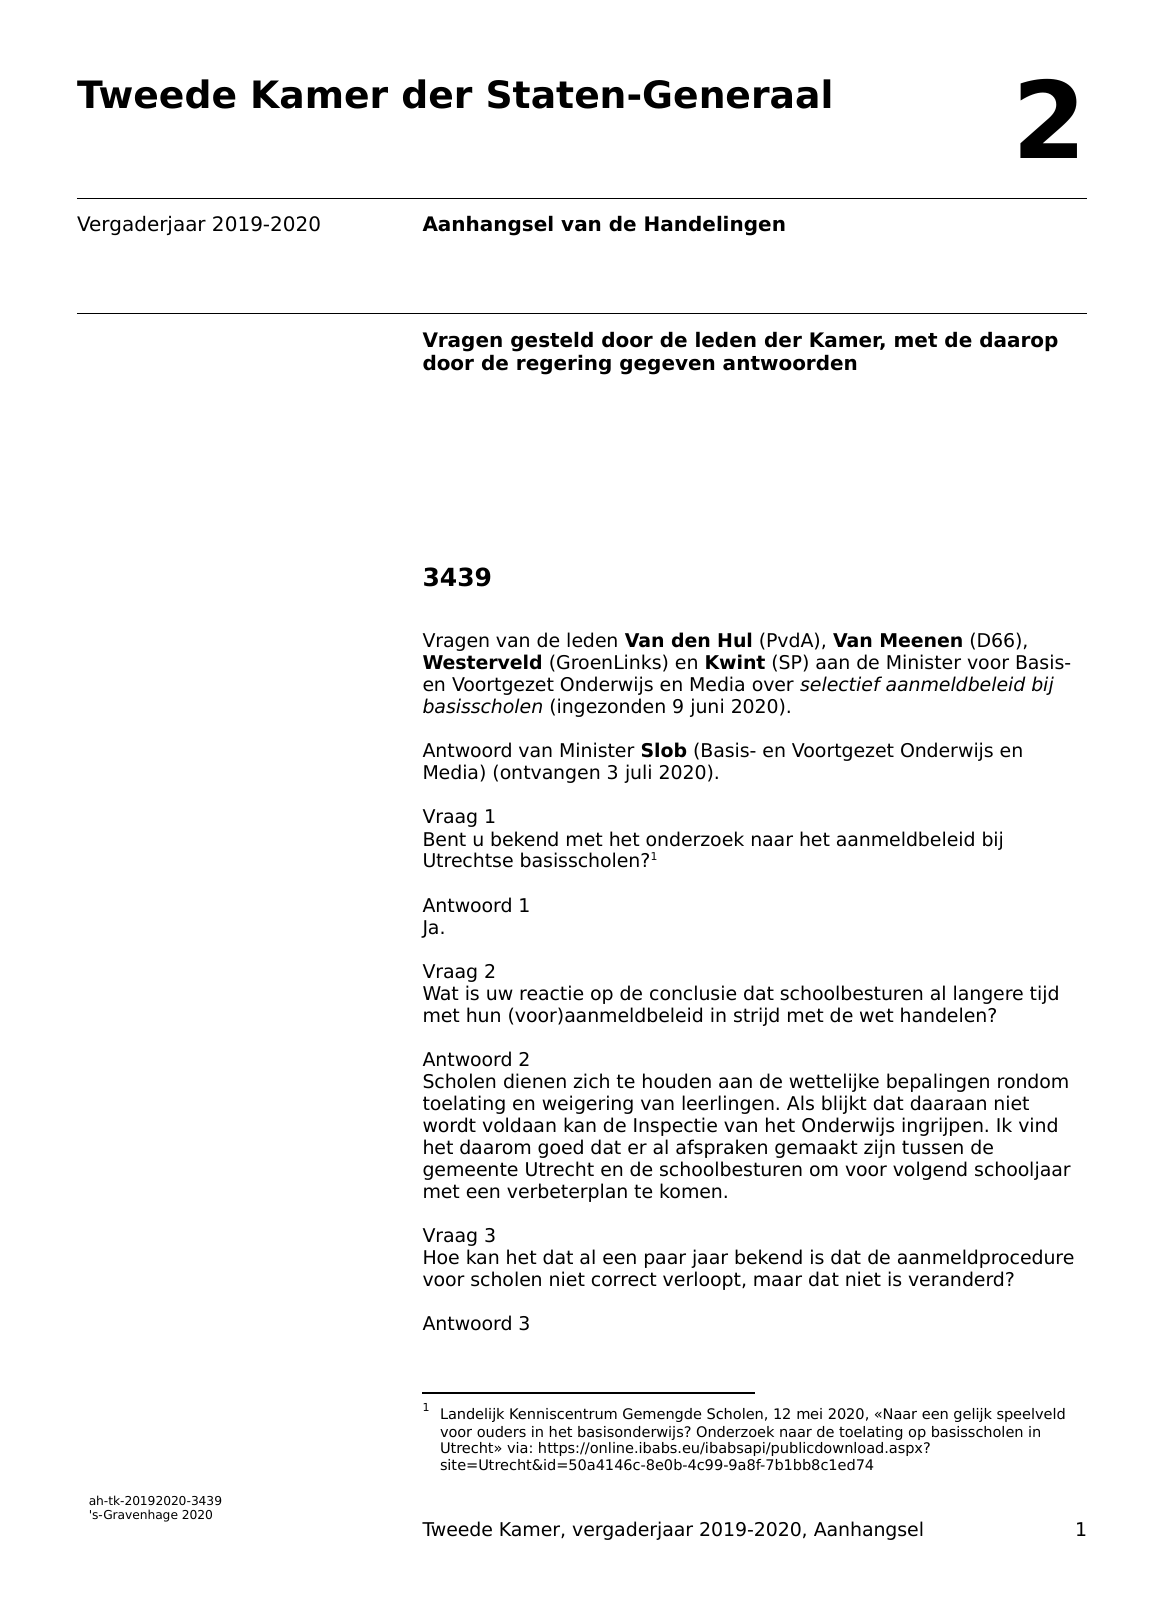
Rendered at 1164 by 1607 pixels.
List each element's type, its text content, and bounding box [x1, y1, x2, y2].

text Vragen van de leden Van den Hul (PvdA), Van Meenen (D66), Westerveld (GroenLinks) en Kwint (SP) aan de Minister voor Basis- en Voortgezet Onderwijs en Media over selectief aanmeldbeleid bij basisscholen (ingezonden 9 juni 2020). [422, 630, 1087, 718]
text Vraag 1 [422, 806, 1087, 828]
text Antwoord 1 [422, 894, 1087, 917]
text ah-tk-20192020-3439 [88, 1494, 323, 1508]
table_header Tweede Kamer der Staten-Generaal [77, 59, 886, 198]
text Antwoord 2 [422, 1049, 1087, 1071]
table_header 2 [886, 59, 1087, 198]
text 's-Gravenhage 2020 [88, 1508, 323, 1522]
text Bent u bekend met het onderzoek naar het aanmeldbeleid bij Utrechtse basisscholen? [422, 828, 1087, 872]
text Hoe kan het dat al een paar jaar bekend is dat de aanmeldprocedure voor scholen niet correct verloopt, maar dat niet is veranderd? [422, 1247, 1087, 1291]
table_cell Vergaderjaar 2019-2020 [77, 199, 422, 313]
text Antwoord 3 [422, 1313, 1087, 1335]
text Landelijk Kenniscentrum Gemengde Scholen, 12 mei 2020, «Naar een gelijk speelveld voor ouders in het basisonderwijs? Onderzoek naar de toelating op basisscholen in Utrecht» via: https://online.ibabs.eu/ibabsapi/publicdownload.aspx?site=Utrecht&id=50a4146c-8e0b-4c99-9a8f-7b1bb8c1ed74 [422, 1402, 1087, 1474]
text Antwoord van Minister Slob (Basis- en Voortgezet Onderwijs en Media) (ontvangen 3 juli 2020). [422, 740, 1087, 784]
text 3439 [422, 563, 1087, 592]
text Vraag 2 [422, 961, 1087, 983]
table_cell [77, 314, 422, 375]
text Vraag 3 [422, 1225, 1087, 1247]
table_cell Aanhangsel van de Handelingen [422, 199, 1087, 313]
text Scholen dienen zich te houden aan de wettelijke bepalingen rondom toelating en weigering van leerlingen. Als blijkt dat daaraan niet wordt voldaan kan de Inspectie van het Onderwijs ingrijpen. Ik vind het daarom goed dat er al afspraken gemaakt zijn tussen de gemeente Utrecht en de schoolbesturen om voor volgend schooljaar met een verbeterplan te komen. [422, 1071, 1087, 1203]
text Ja. [422, 917, 1087, 938]
text Wat is uw reactie op de conclusie dat schoolbesturen al langere tijd met hun (voor)aanmeldbeleid in strijd met de wet handelen? [422, 983, 1087, 1027]
table_cell Vragen gesteld door de leden der Kamer, met de daarop door de regering gegeven antwoorden [422, 314, 1087, 375]
